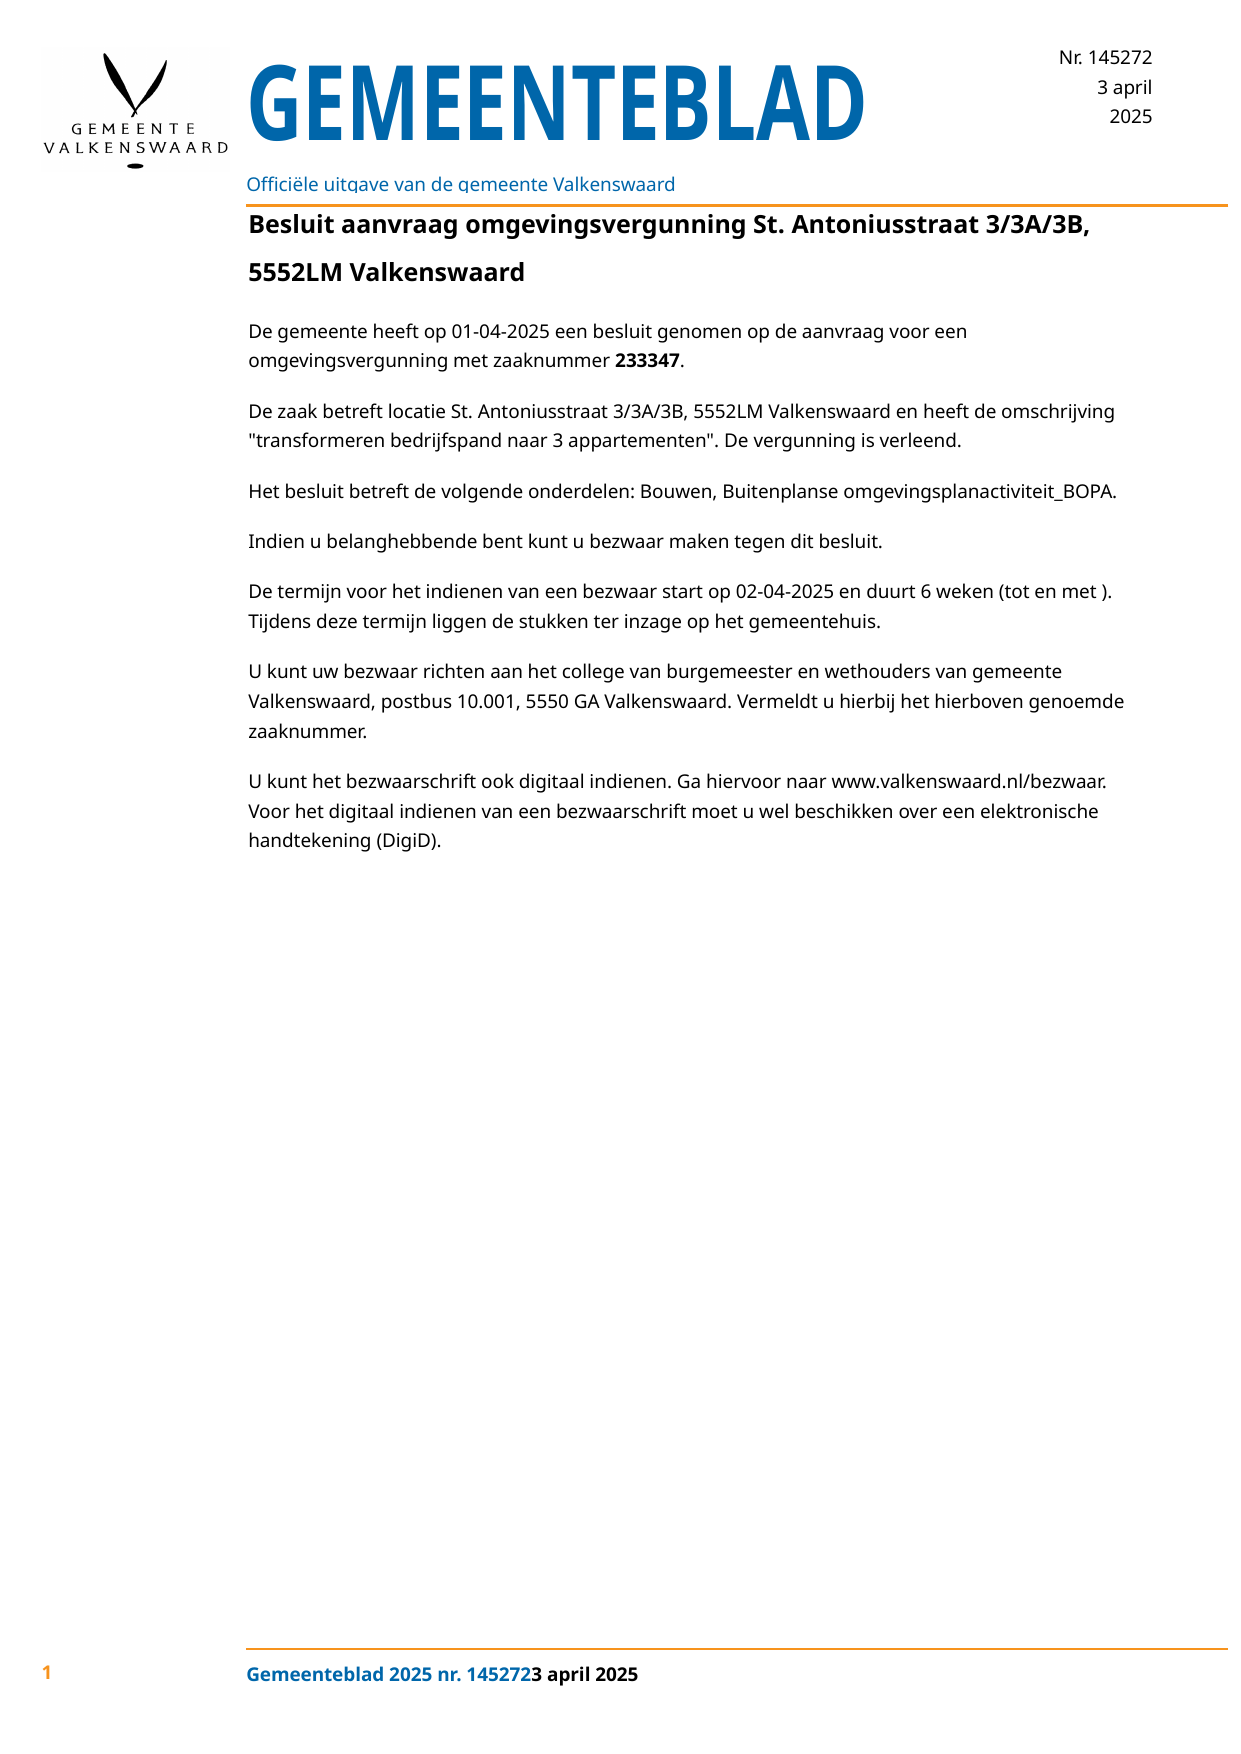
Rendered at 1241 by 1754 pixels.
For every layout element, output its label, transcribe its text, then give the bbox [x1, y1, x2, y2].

text De zaak betreft locatie St. Antoniusstraat 3/3A/3B, 5552LM Valkenswaard en heeft de omschrijving "transformeren bedrijfspand naar 3 appartementen". De vergunning is verleend. [248, 398, 1152, 453]
text De termijn voor het indienen van een bezwaar start op 02-04-2025 en duurt 6 weken (tot en met ). Tijdens deze termijn liggen de stukken ter inzage op het gemeentehuis. [248, 579, 1152, 634]
picture [41, 47, 231, 172]
text Indien u belanghebbende bent kunt u bezwaar maken tegen dit besluit. [248, 528, 1152, 554]
text Het besluit betreft de volgende onderdelen: Bouwen, Buitenplanse omgevingsplanactiviteit_BOPA. [248, 478, 1152, 504]
text U kunt het bezwaarschrift ook digitaal indienen. Ga hiervoor naar www.valkenswaard.nl/bezwaar. Voor het digitaal indienen van een bezwaarschrift moet u wel beschikken over een elektronische handtekening (DigiD). [248, 768, 1152, 853]
text Besluit aanvraag omgevingsvergunning St. Antoniusstraat 3/3A/3B, 5552LM Valkenswaard [248, 207, 1152, 288]
text U kunt uw bezwaar richten aan het college van burgemeester en wethouders van gemeente Valkenswaard, postbus 10.001, 5550 GA Valkenswaard. Vermeldt u hierbij het hierboven genoemde zaaknummer. [248, 659, 1152, 744]
text De gemeente heeft op 01-04-2025 een besluit genomen op de aanvraag voor een omgevingsvergunning met zaaknummer 233347. [248, 318, 1152, 373]
